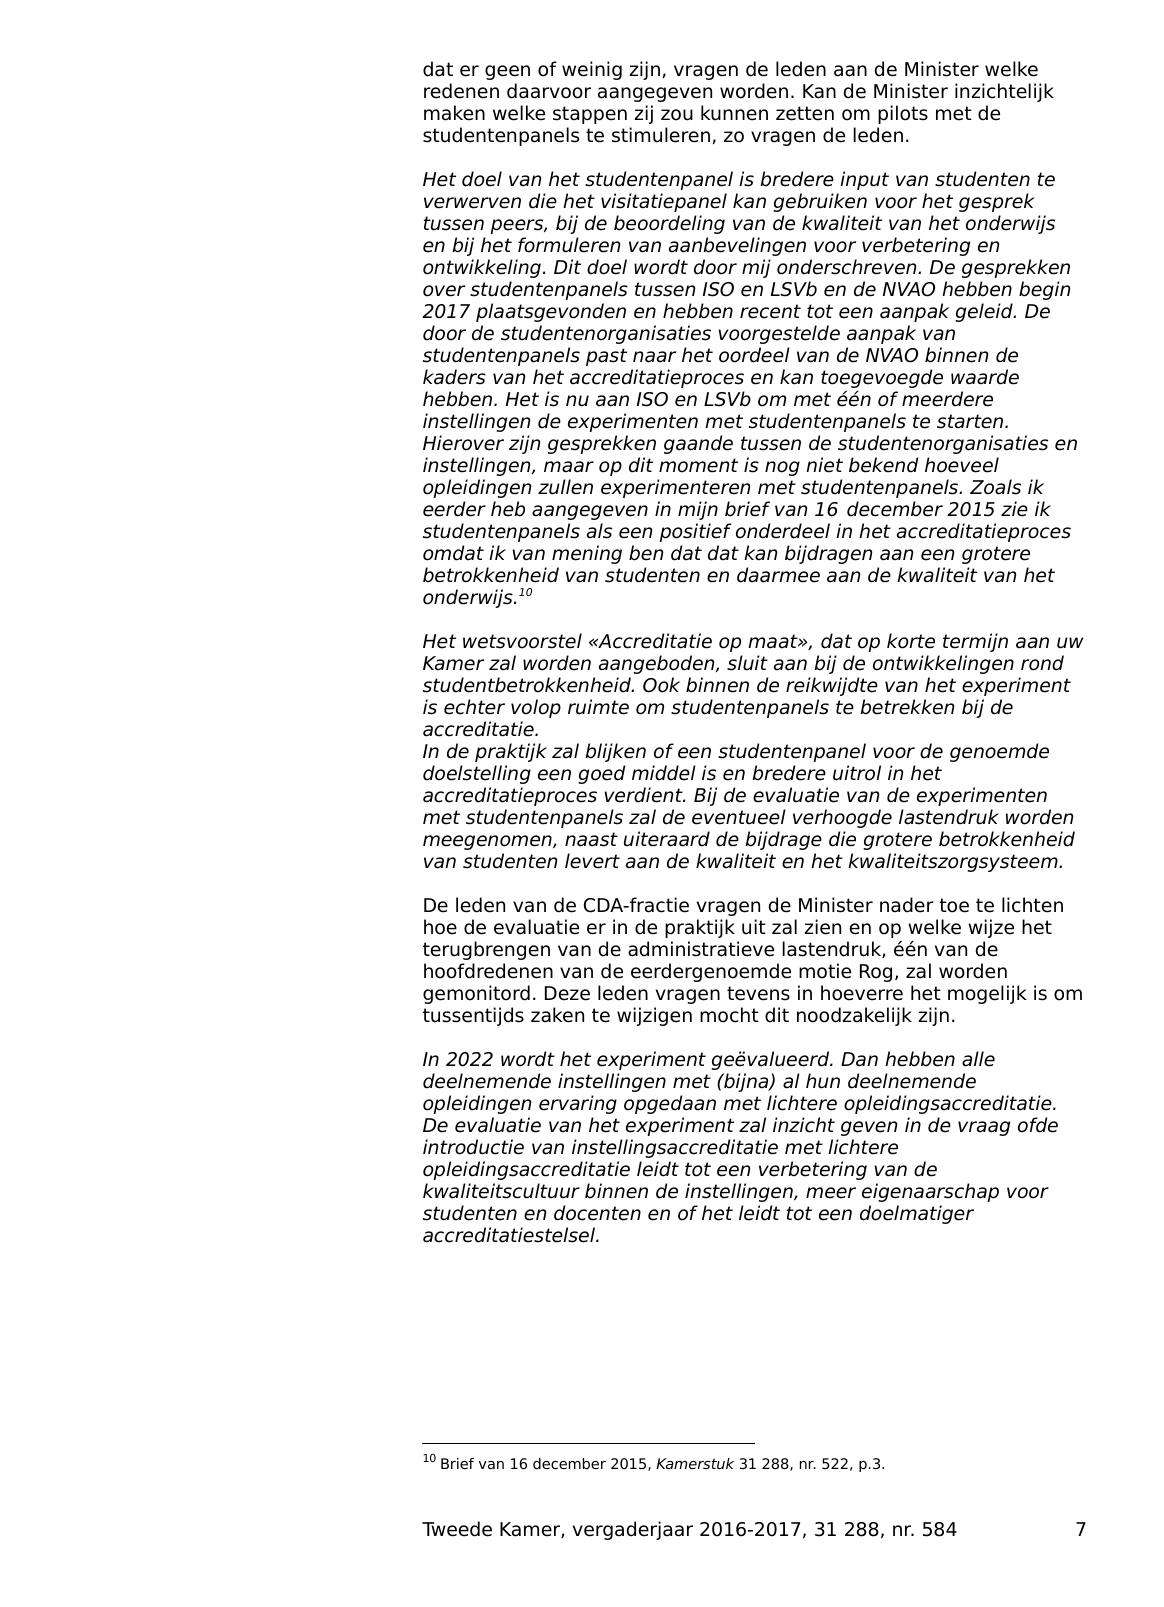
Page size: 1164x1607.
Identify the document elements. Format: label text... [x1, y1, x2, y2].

text dat er geen of weinig zijn, vragen de leden aan de Minister welke redenen daarvoor aangegeven worden. Kan de Minister inzichtelijk maken welke stappen zij zou kunnen zetten om pilots met de studentenpanels te stimuleren, zo vragen de leden. [422, 59, 1087, 147]
text Het wetsvoorstel «Accreditatie op maat», dat op korte termijn aan uw Kamer zal worden aangeboden, sluit aan bij de ontwikkelingen rond studentbetrokkenheid. Ook binnen de reikwijdte van het experiment is echter volop ruimte om studentenpanels te betrekken bij de accreditatie. [422, 631, 1087, 741]
text In 2022 wordt het experiment geëvalueerd. Dan hebben alle deelnemende instellingen met (bijna) al hun deelnemende opleidingen ervaring opgedaan met lichtere opleidingsaccreditatie. De evaluatie van het experiment zal inzicht geven in de vraag ofde introductie van instellingsaccreditatie met lichtere opleidingsaccreditatie leidt tot een verbetering van de kwaliteitscultuur binnen de instellingen, meer eigenaarschap voor studenten en docenten en of het leidt tot een doelmatiger accreditatiestelsel. [422, 1049, 1087, 1247]
text Het doel van het studentenpanel is bredere input van studenten te verwerven die het visitatiepanel kan gebruiken voor het gesprek tussen peers, bij de beoordeling van de kwaliteit van het onderwijs en bij het formuleren van aanbevelingen voor verbetering en ontwikkeling. Dit doel wordt door mij onderschreven. De gesprekken over studentenpanels tussen ISO en LSVb en de NVAO hebben begin 2017 plaatsgevonden en hebben recent tot een aanpak geleid. De door de studentenorganisaties voorgestelde aanpak van studentenpanels past naar het oordeel van de NVAO binnen de kaders van het accreditatieproces en kan toegevoegde waarde hebben. Het is nu aan ISO en LSVb om met één of meerdere instellingen de experimenten met studentenpanels te starten. Hierover zijn gesprekken gaande tussen de studentenorganisaties en instellingen, maar op dit moment is nog niet bekend hoeveel opleidingen zullen experimenteren met studentenpanels. Zoals ik eerder heb aangegeven in mijn brief van 16 december 2015 zie ik studentenpanels als een positief onderdeel in het accreditatieproces omdat ik van mening ben dat dat kan bijdragen aan een grotere betrokkenheid van studenten en daarmee aan de kwaliteit van het onderwijs. [422, 169, 1087, 609]
text Brief van 16 december 2015, Kamerstuk 31 288, nr. 522, p.3. [422, 1452, 1087, 1474]
text De leden van de CDA-fractie vragen de Minister nader toe te lichten hoe de evaluatie er in de praktijk uit zal zien en op welke wijze het terugbrengen van de administratieve lastendruk, één van de hoofdredenen van de eerdergenoemde motie Rog, zal worden gemonitord. Deze leden vragen tevens in hoeverre het mogelijk is om tussentijds zaken te wijzigen mocht dit noodzakelijk zijn. [422, 895, 1087, 1027]
text In de praktijk zal blijken of een studentenpanel voor de genoemde doelstelling een goed middel is en bredere uitrol in het accreditatieproces verdient. Bij de evaluatie van de experimenten met studentenpanels zal de eventueel verhoogde lastendruk worden meegenomen, naast uiteraard de bijdrage die grotere betrokkenheid van studenten levert aan de kwaliteit en het kwaliteitszorgsysteem. [422, 741, 1087, 873]
